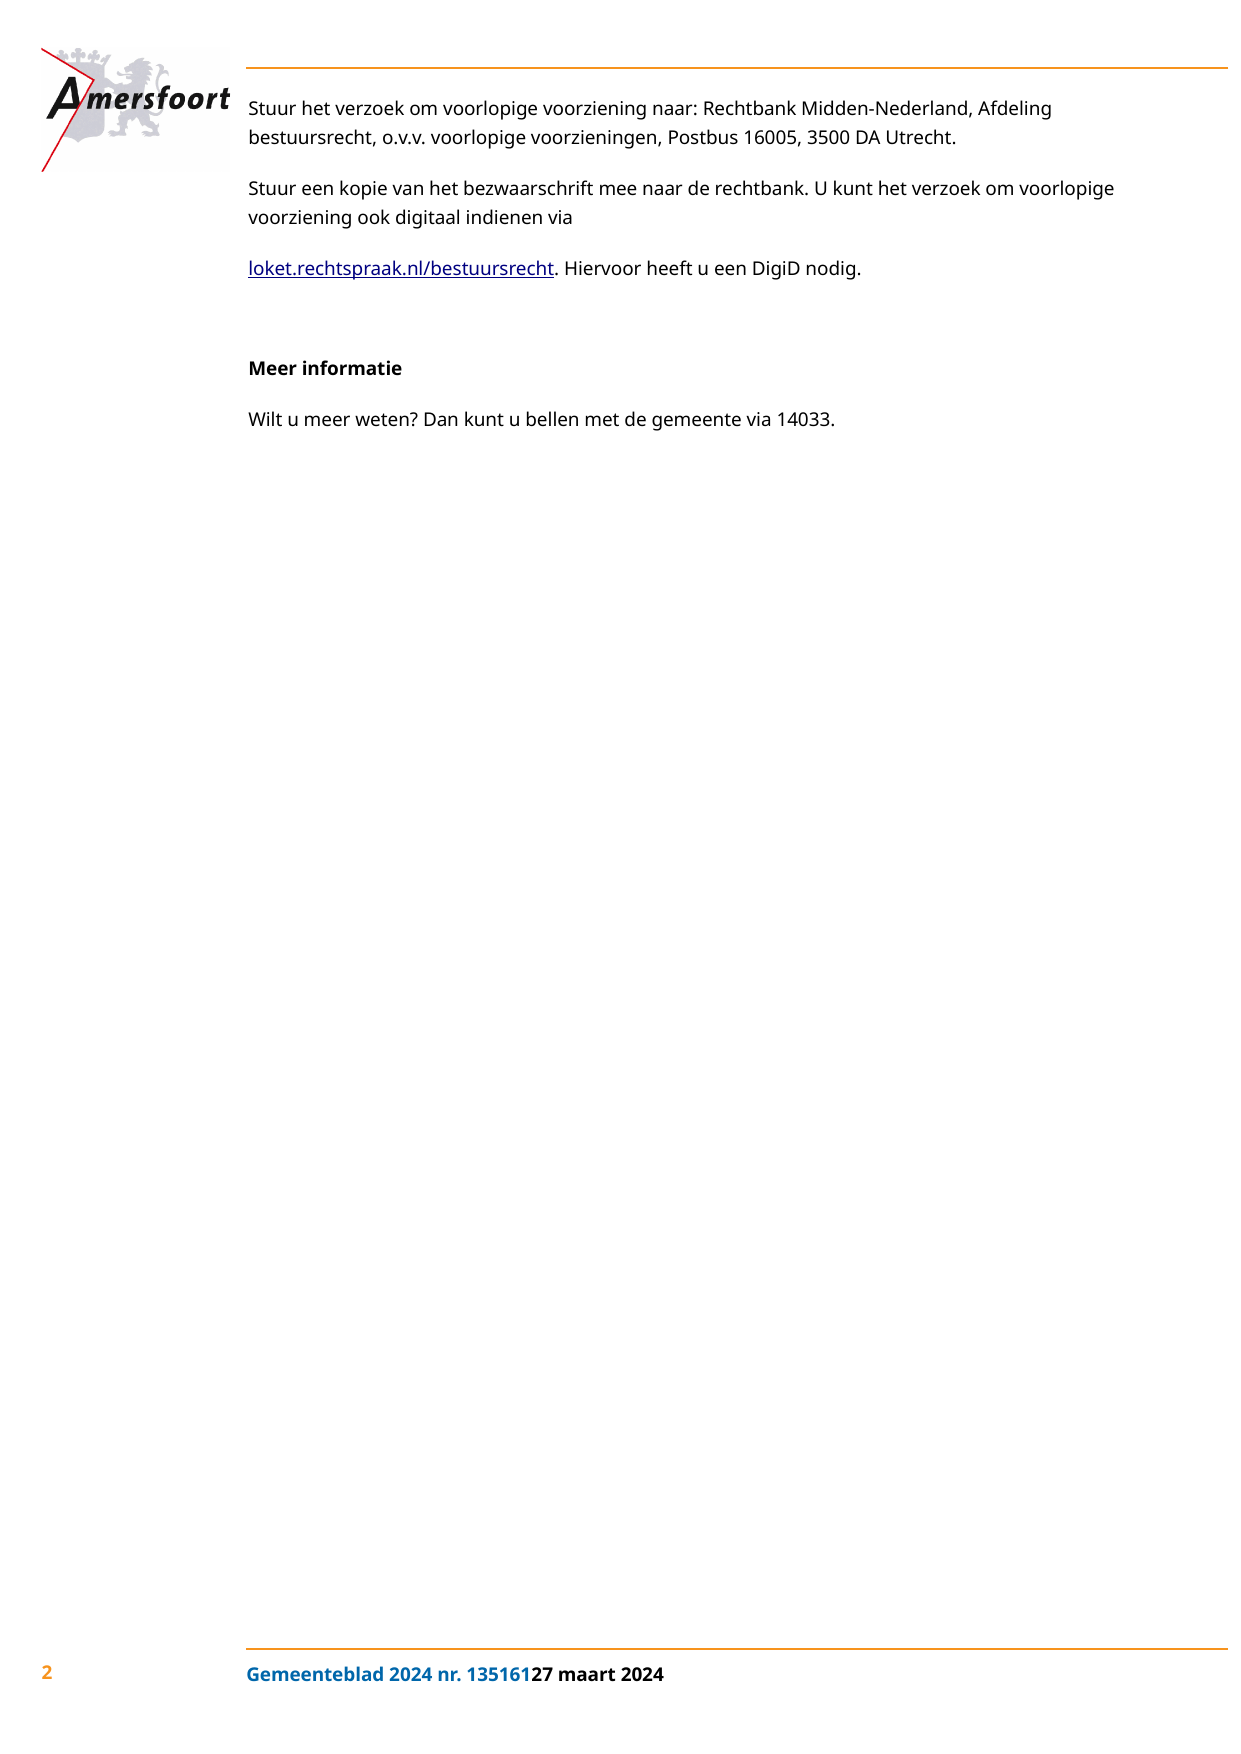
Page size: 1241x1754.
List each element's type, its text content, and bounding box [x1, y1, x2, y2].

text Meer informatie [248, 356, 1152, 381]
text Wilt u meer weten? Dan kunt u bellen met de gemeente via 14033. [248, 406, 1152, 432]
picture [41, 47, 231, 172]
text loket.rechtspraak.nl/bestuursrecht. Hiervoor heeft u een DigiD nodig. [248, 255, 1152, 281]
text Stuur het verzoek om voorlopige voorziening naar: Rechtbank Midden-Nederland, Afdeling bestuursrecht, o.v.v. voorlopige voorzieningen, Postbus 16005, 3500 DA Utrecht. [248, 95, 1152, 150]
text Stuur een kopie van het bezwaarschrift mee naar de rechtbank. U kunt het verzoek om voorlopige voorziening ook digitaal indienen via [248, 175, 1152, 230]
